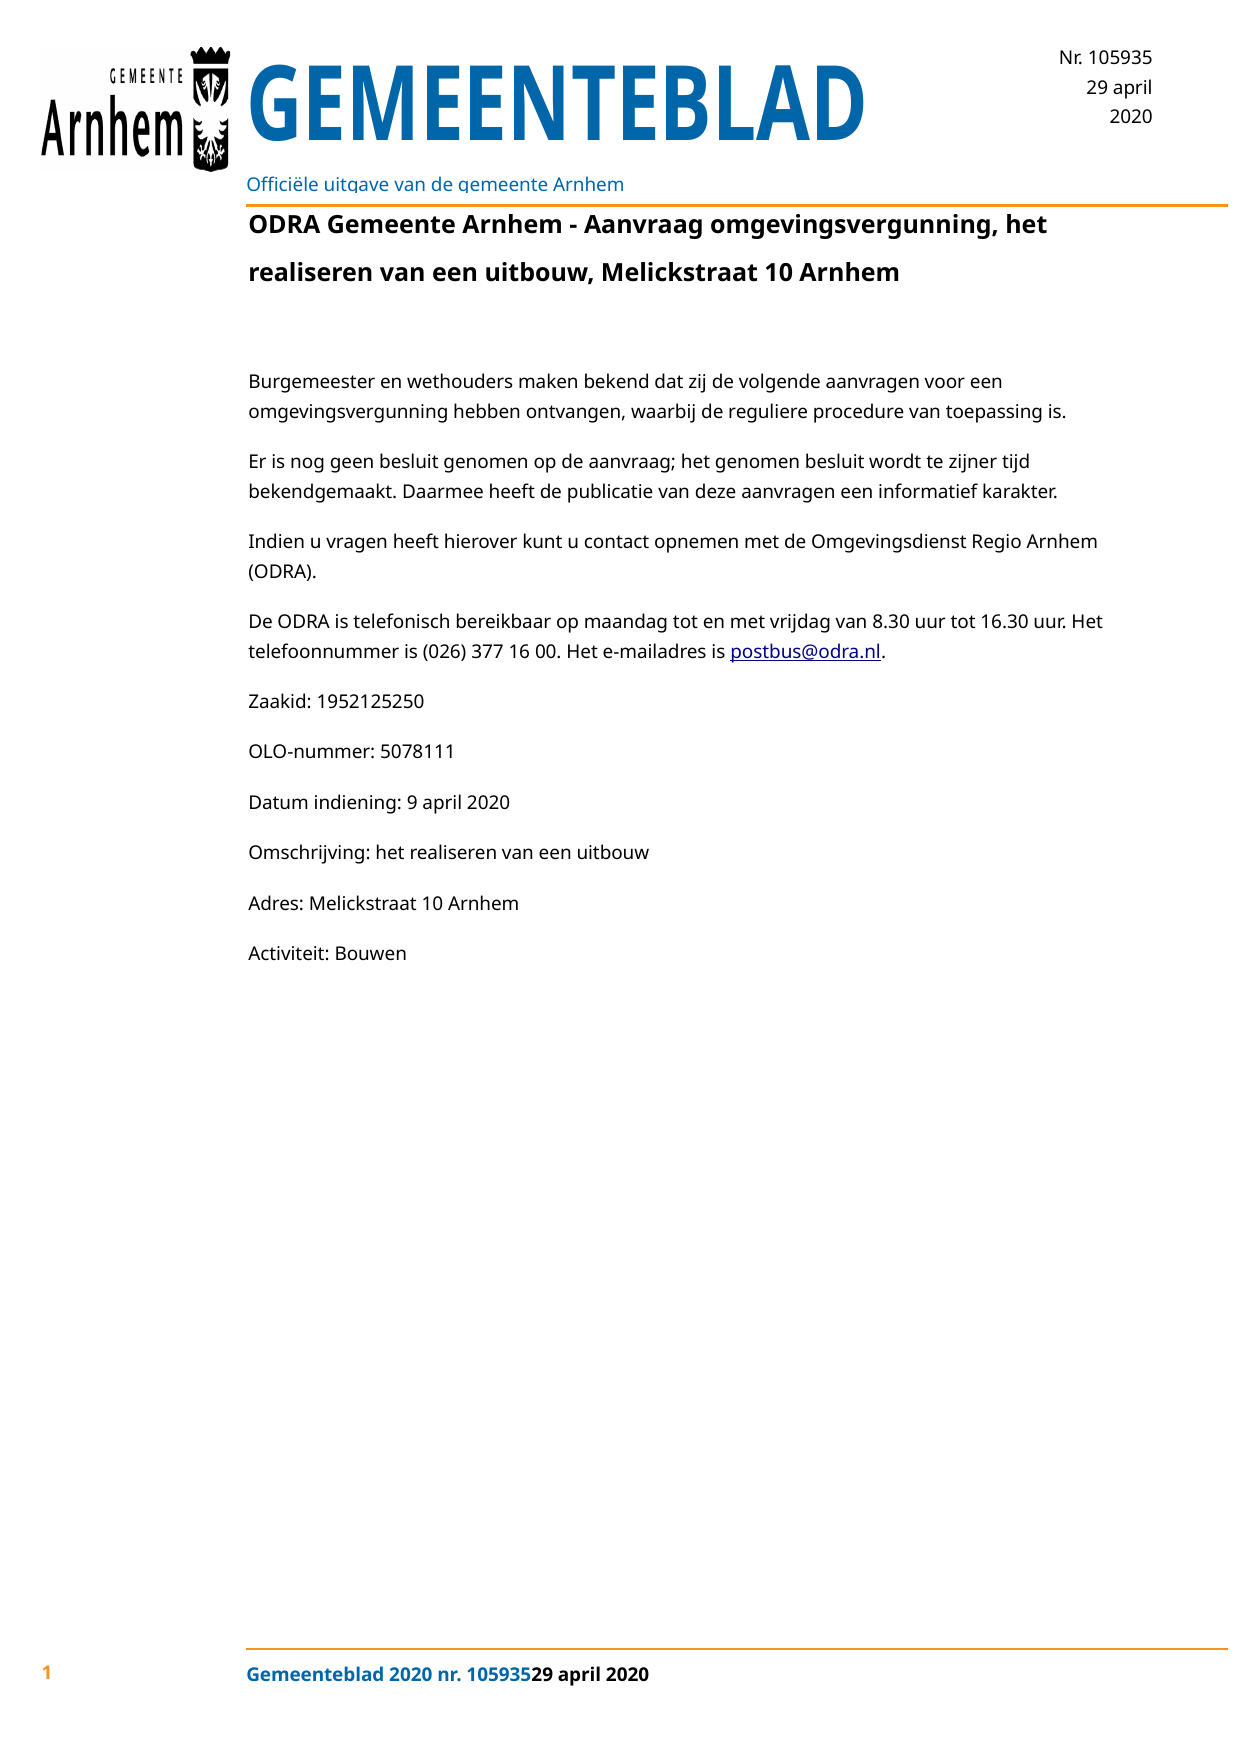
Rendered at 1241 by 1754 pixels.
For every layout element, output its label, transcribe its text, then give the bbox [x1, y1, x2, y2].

text OLO-nummer: 5078111 [248, 739, 1152, 764]
text Er is nog geen besluit genomen op de aanvraag; het genomen besluit wordt te zijner tijd bekendgemaakt. Daarmee heeft de publicatie van deze aanvragen een informatief karakter. [248, 448, 1152, 504]
text Activiteit: Bouwen [248, 940, 1152, 966]
picture [41, 47, 231, 172]
text De ODRA is telefonisch bereikbaar op maandag tot en met vrijdag van 8.30 uur tot 16.30 uur. Het telefoonnummer is (026) 377 16 00. Het e-mailadres is postbus@odra.nl. [248, 608, 1152, 664]
text Datum indiening: 9 april 2020 [248, 789, 1152, 815]
text Burgemeester en wethouders maken bekend dat zij de volgende aanvragen voor een omgevingsvergunning hebben ontvangen, waarbij de reguliere procedure van toepassing is. [248, 368, 1152, 424]
text ODRA Gemeente Arnhem - Aanvraag omgevingsvergunning, het realiseren van een uitbouw, Melickstraat 10 Arnhem [248, 207, 1152, 288]
text Adres: Melickstraat 10 Arnhem [248, 890, 1152, 916]
text Omschrijving: het realiseren van een uitbouw [248, 839, 1152, 865]
text Indien u vragen heeft hierover kunt u contact opnemen met de Omgevingsdienst Regio Arnhem (ODRA). [248, 528, 1152, 584]
text Zaakid: 1952125250 [248, 688, 1152, 714]
